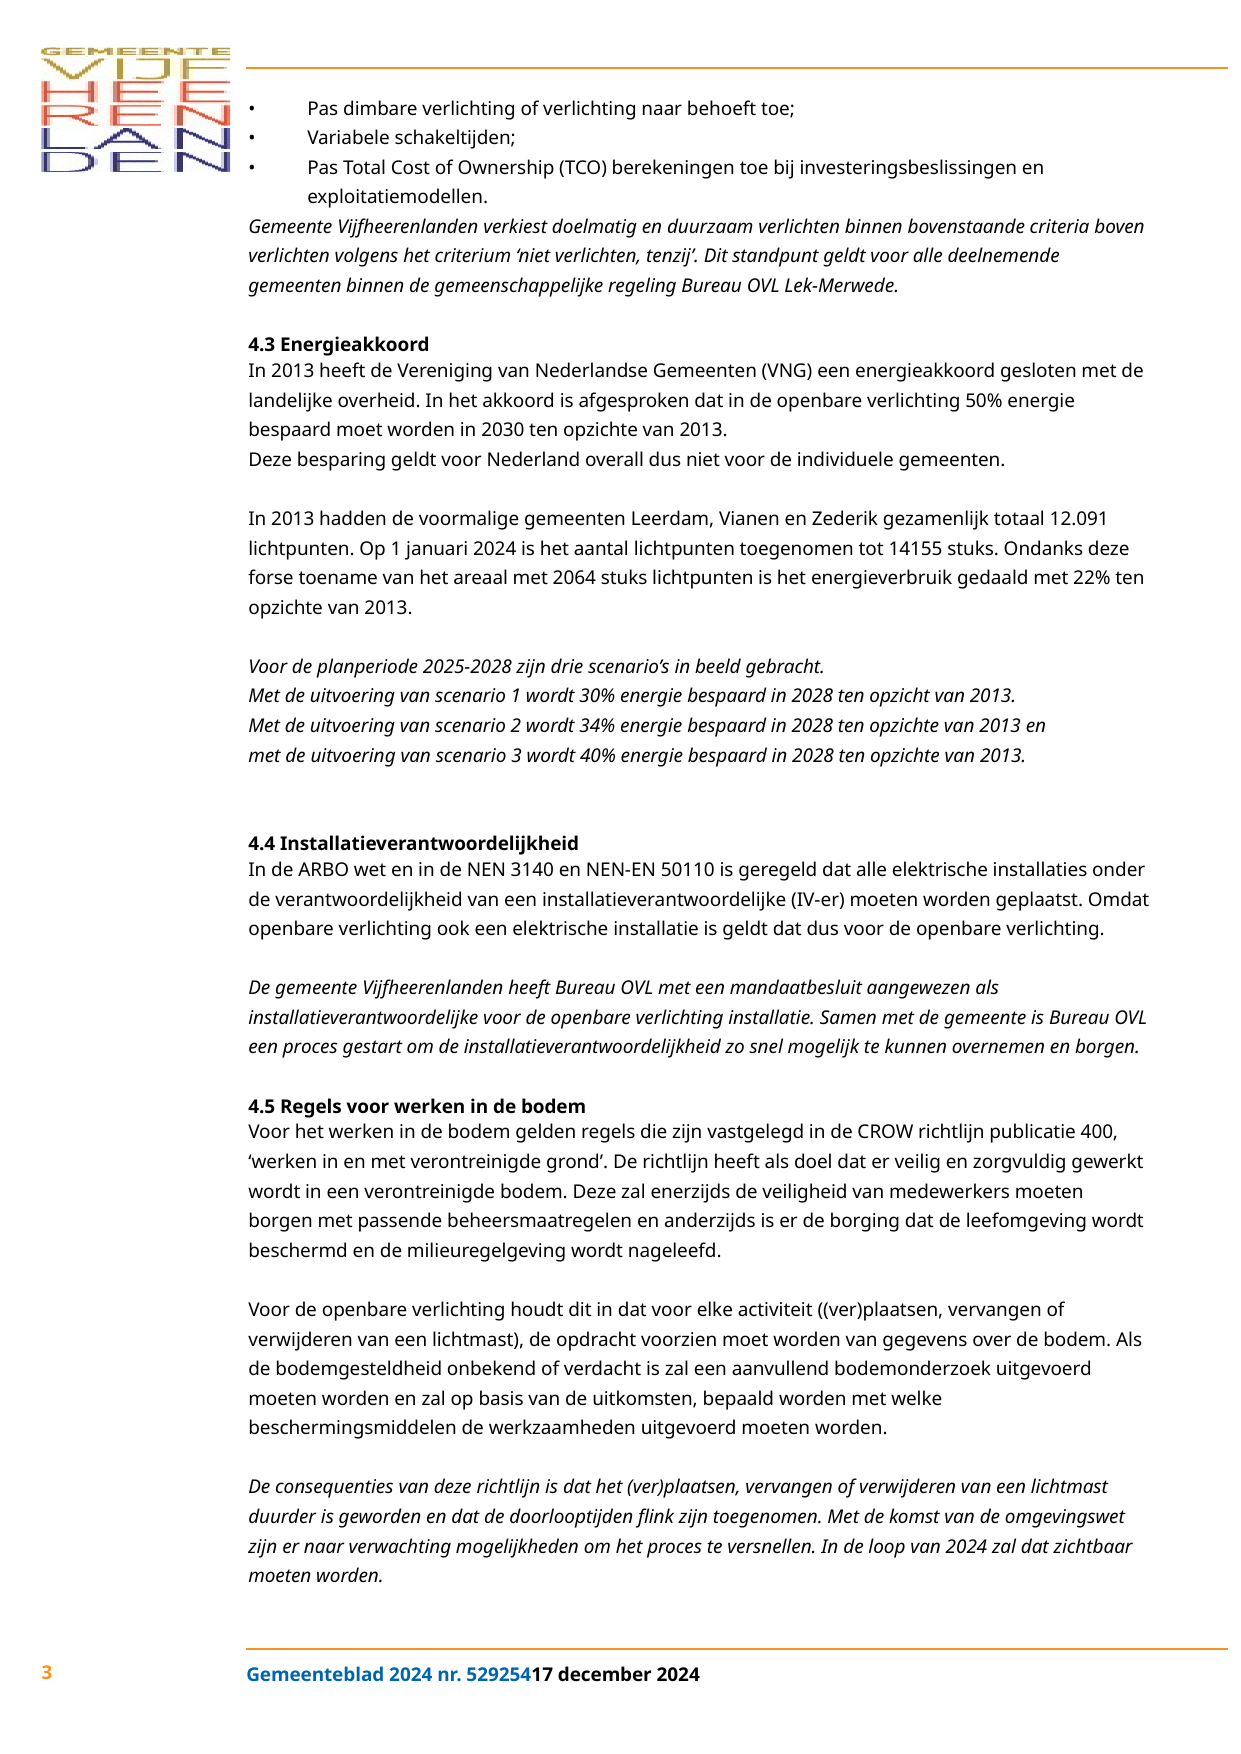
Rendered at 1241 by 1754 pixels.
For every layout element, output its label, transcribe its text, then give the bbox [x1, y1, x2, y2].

text 4.3 Energieakkoord [248, 331, 1152, 357]
text Voor de planperiode 2025-2028 zijn drie scenario’s in beeld gebracht. [248, 653, 1152, 679]
text De consequenties van deze richtlijn is dat het (ver)plaatsen, vervangen of verwijderen van een lichtmast duurder is geworden en dat de doorlooptijden flink zijn toegenomen. Met de komst van de omgevingswet zijn er naar verwachting mogelijkheden om het proces te versnellen. In de loop van 2024 zal dat zichtbaar moeten worden. [248, 1474, 1152, 1588]
list Pas dimbare verlichting of verlichting naar behoeft toe; [248, 95, 1152, 121]
text Gemeente Vijfheerenlanden verkiest doelmatig en duurzaam verlichten binnen bovenstaande criteria boven verlichten volgens het criterium ‘niet verlichten, tenzij’. Dit standpunt geldt voor alle deelnemende gemeenten binnen de gemeenschappelijke regeling Bureau OVL Lek-Merwede. [248, 213, 1152, 298]
text De gemeente Vijfheerenlanden heeft Bureau OVL met een mandaatbesluit aangewezen als installatieverantwoordelijke voor de openbare verlichting installatie. Samen met de gemeente is Bureau OVL een proces gestart om de installatieverantwoordelijkheid zo snel mogelijk te kunnen overnemen en borgen. [248, 974, 1152, 1059]
text 4.4 Installatieverantwoordelijkheid [248, 831, 1152, 856]
picture [41, 47, 231, 172]
text 4.5 Regels voor werken in de bodem [248, 1093, 1152, 1119]
text Met de uitvoering van scenario 2 wordt 34% energie bespaard in 2028 ten opzichte van 2013 en [248, 712, 1152, 738]
text met de uitvoering van scenario 3 wordt 40% energie bespaard in 2028 ten opzichte van 2013. [248, 742, 1152, 767]
text In de ARBO wet en in de NEN 3140 en NEN-EN 50110 is geregeld dat alle elektrische installaties onder de verantwoordelijkheid van een installatieverantwoordelijke (IV-er) moeten worden geplaatst. Omdat openbare verlichting ook een elektrische installatie is geldt dat dus voor de openbare verlichting. [248, 856, 1152, 941]
text In 2013 hadden de voormalige gemeenten Leerdam, Vianen en Zederik gezamenlijk totaal 12.091 lichtpunten. Op 1 januari 2024 is het aantal lichtpunten toegenomen tot 14155 stuks. Ondanks deze forse toename van het areaal met 2064 stuks lichtpunten is het energieverbruik gedaald met 22% ten opzichte van 2013. [248, 505, 1152, 619]
text Met de uitvoering van scenario 1 wordt 30% energie bespaard in 2028 ten opzicht van 2013. [248, 683, 1152, 708]
list Variabele schakeltijden; [248, 124, 1152, 150]
text In 2013 heeft de Vereniging van Nederlandse Gemeenten (VNG) een energieakkoord gesloten met de landelijke overheid. In het akkoord is afgesproken dat in de openbare verlichting 50% energie bespaard moet worden in 2030 ten opzichte van 2013. [248, 357, 1152, 442]
list Pas Total Cost of Ownership (TCO) berekeningen toe bij investeringsbeslissingen en exploitatiemodellen. [248, 154, 1152, 209]
text Voor het werken in de bodem gelden regels die zijn vastgelegd in de CROW richtlijn publicatie 400, ‘werken in en met verontreinigde grond’. De richtlijn heeft als doel dat er veilig en zorgvuldig gewerkt wordt in een verontreinigde bodem. Deze zal enerzijds de veiligheid van medewerkers moeten borgen met passende beheersmaatregelen en anderzijds is er de borging dat de leefomgeving wordt beschermd en de milieuregelgeving wordt nageleefd. [248, 1119, 1152, 1263]
text Voor de openbare verlichting houdt dit in dat voor elke activiteit ((ver)plaatsen, vervangen of verwijderen van een lichtmast), de opdracht voorzien moet worden van gegevens over de bodem. Als de bodemgesteldheid onbekend of verdacht is zal een aanvullend bodemonderzoek uitgevoerd moeten worden en zal op basis van de uitkomsten, bepaald worden met welke beschermingsmiddelen de werkzaamheden uitgevoerd moeten worden. [248, 1296, 1152, 1440]
text Deze besparing geldt voor Nederland overall dus niet voor de individuele gemeenten. [248, 446, 1152, 472]
